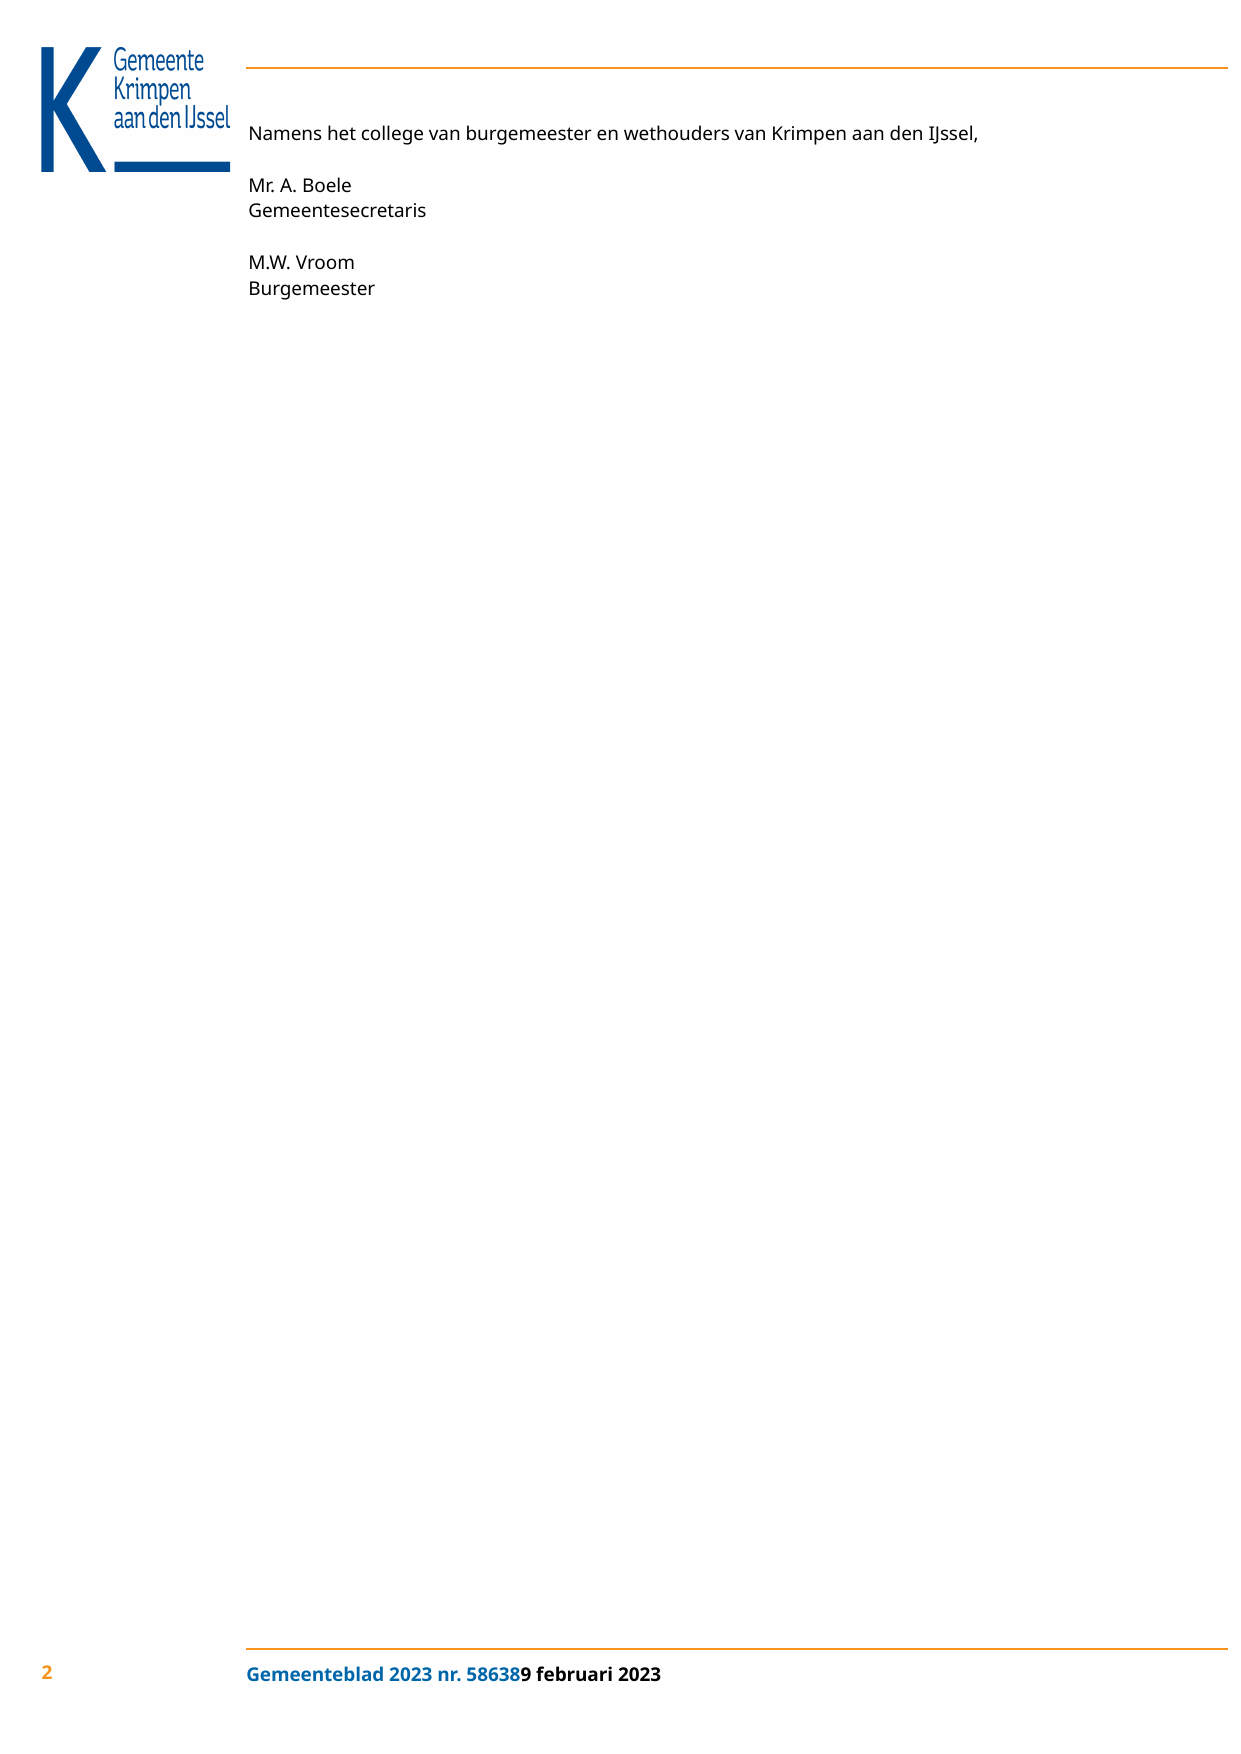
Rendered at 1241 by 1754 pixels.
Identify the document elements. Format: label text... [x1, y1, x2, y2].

picture [41, 47, 231, 172]
text Gemeentesecretaris [248, 198, 1152, 223]
text Burgemeester [248, 275, 1152, 301]
text M.W. Vroom [248, 249, 1152, 275]
text Namens het college van burgemeester en wethouders van Krimpen aan den IJssel, [248, 121, 1152, 146]
text Mr. A. Boele [248, 172, 1152, 198]
